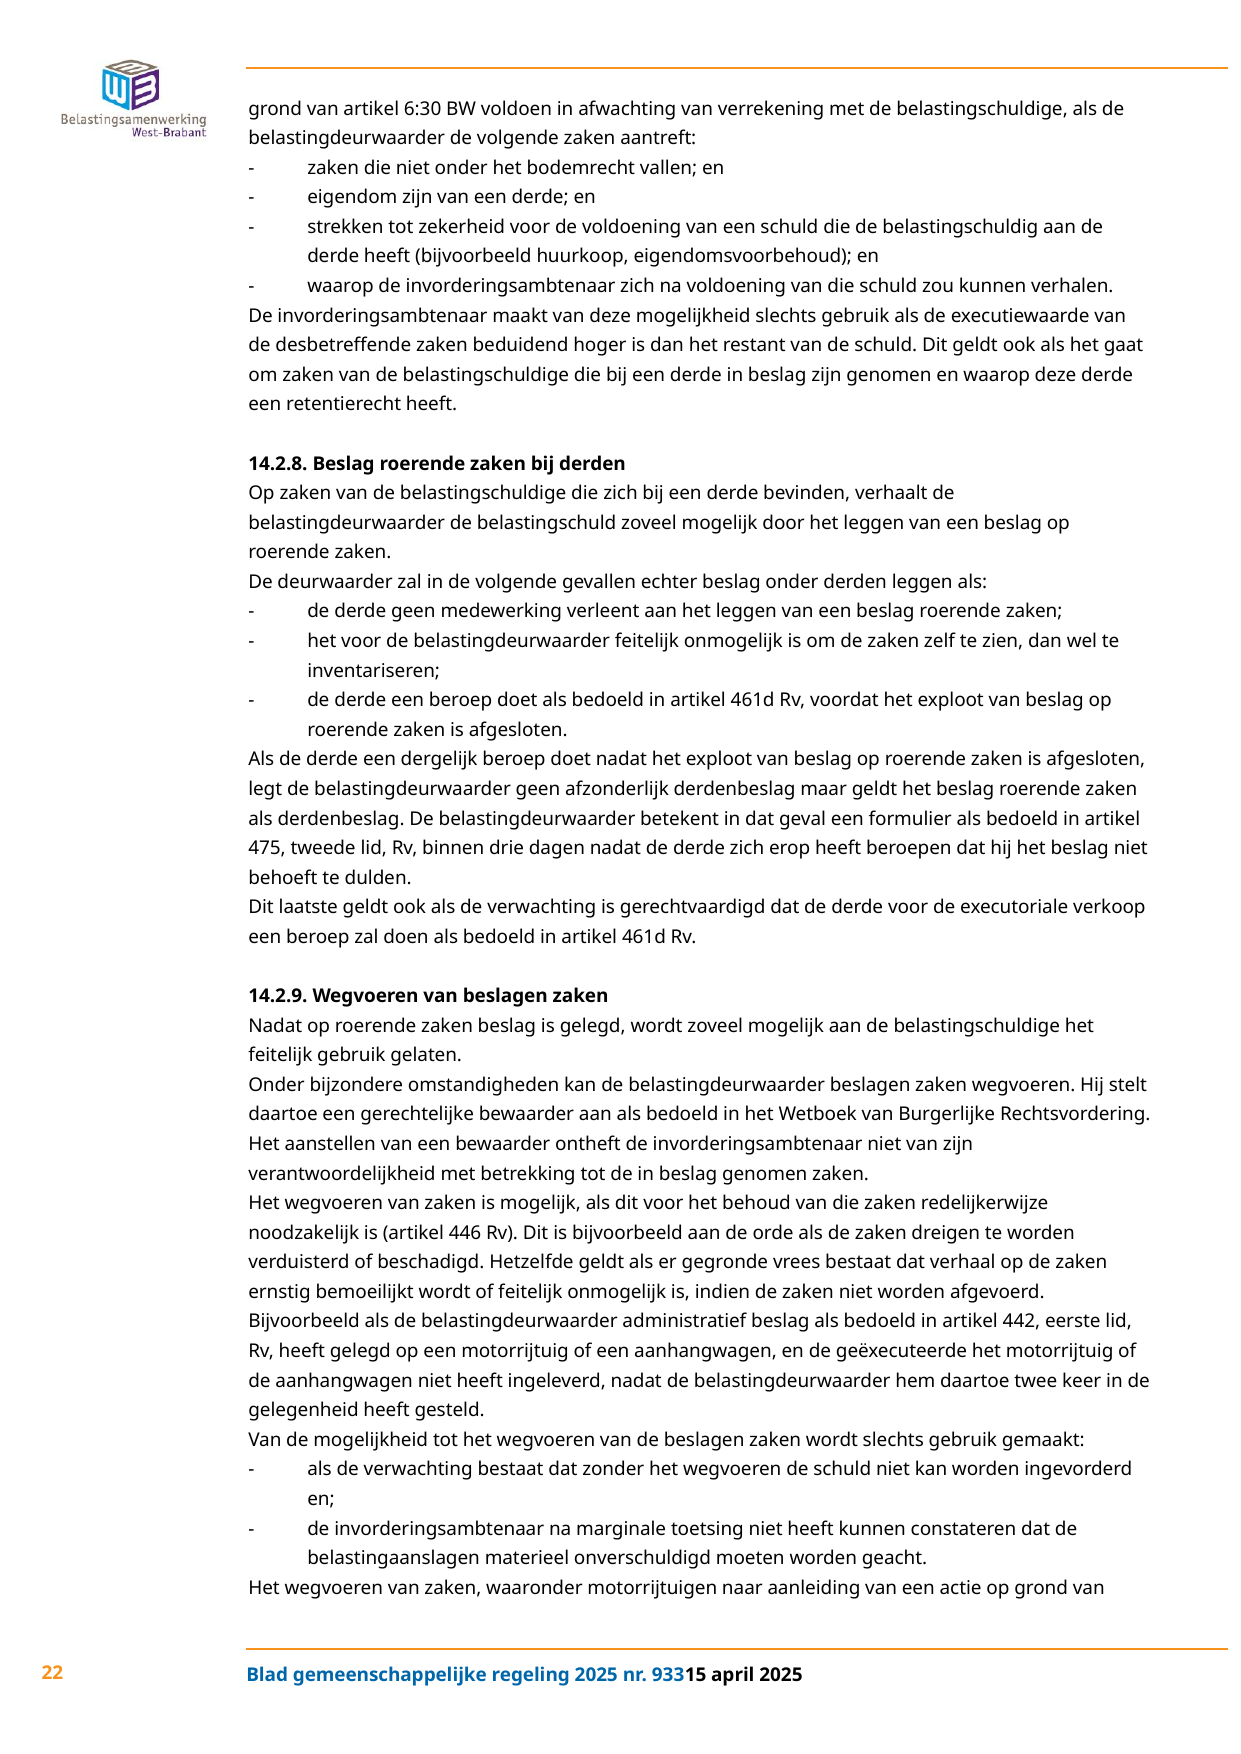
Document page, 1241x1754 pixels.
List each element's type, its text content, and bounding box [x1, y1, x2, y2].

list waarop de invorderingsambtenaar zich na voldoening van die schuld zou kunnen verhalen. [248, 272, 1152, 298]
text Als de derde een dergelijk beroep doet nadat het exploot van beslag op roerende zaken is afgesloten, legt de belastingdeurwaarder geen afzonderlijk derdenbeslag maar geldt het beslag roerende zaken als derdenbeslag. De belastingdeurwaarder betekent in dat geval een formulier als bedoeld in artikel 475, tweede lid, Rv, binnen drie dagen nadat de derde zich erop heeft beroepen dat hij het beslag niet behoeft te dulden. [248, 746, 1152, 890]
text 14.2.9. Wegvoeren van beslagen zaken [248, 982, 1152, 1008]
text De invorderingsambtenaar maakt van deze mogelijkheid slechts gebruik als de executiewaarde van de desbetreffende zaken beduidend hoger is dan het restant van de schuld. Dit geldt ook als het gaat om zaken van de belastingschuldige die bij een derde in beslag zijn genomen en waarop deze derde een retentierecht heeft. [248, 302, 1152, 416]
text Van de mogelijkheid tot het wegvoeren van de beslagen zaken wordt slechts gebruik gemaakt: [248, 1426, 1152, 1452]
text Op zaken van de belastingschuldige die zich bij een derde bevinden, verhaalt de belastingdeurwaarder de belastingschuld zoveel mogelijk door het leggen van een beslag op roerende zaken. [248, 479, 1152, 564]
text Het wegvoeren van zaken, waaronder motorrijtuigen naar aanleiding van een actie op grond van [248, 1574, 1152, 1600]
list eigendom zijn van een derde; en [248, 183, 1152, 209]
text Onder bijzondere omstandigheden kan de belastingdeurwaarder beslagen zaken wegvoeren. Hij stelt daartoe een gerechtelijke bewaarder aan als bedoeld in het Wetboek van Burgerlijke Rechtsvordering. Het aanstellen van een bewaarder ontheft de invorderingsambtenaar niet van zijn verantwoordelijkheid met betrekking tot de in beslag genomen zaken. [248, 1071, 1152, 1186]
list het voor de belastingdeurwaarder feitelijk onmogelijk is om de zaken zelf te zien, dan wel te inventariseren; [248, 627, 1152, 683]
list de derde een beroep doet als bedoeld in artikel 461d Rv, voordat het exploot van beslag op roerende zaken is afgesloten. [248, 686, 1152, 742]
text Nadat op roerende zaken beslag is gelegd, wordt zoveel mogelijk aan de belastingschuldige het feitelijk gebruik gelaten. [248, 1012, 1152, 1067]
text 14.2.8. Beslag roerende zaken bij derden [248, 450, 1152, 476]
list de invorderingsambtenaar na marginale toetsing niet heeft kunnen constateren dat de belastingaanslagen materieel onverschuldigd moeten worden geacht. [248, 1515, 1152, 1570]
text Het wegvoeren van zaken is mogelijk, als dit voor het behoud van die zaken redelijkerwijze noodzakelijk is (artikel 446 Rv). Dit is bijvoorbeeld aan de orde als de zaken dreigen te worden verduisterd of beschadigd. Hetzelfde geldt als er gegronde vrees bestaat dat verhaal op de zaken ernstig bemoeilijkt wordt of feitelijk onmogelijk is, indien de zaken niet worden afgevoerd. Bijvoorbeeld als de belastingdeurwaarder administratief beslag als bedoeld in artikel 442, eerste lid, Rv, heeft gelegd op een motorrijtuig of een aanhangwagen, en de geëxecuteerde het motorrijtuig of de aanhangwagen niet heeft ingeleverd, nadat de belastingdeurwaarder hem daartoe twee keer in de gelegenheid heeft gesteld. [248, 1189, 1152, 1422]
list zaken die niet onder het bodemrecht vallen; en [248, 154, 1152, 180]
list als de verwachting bestaat dat zonder het wegvoeren de schuld niet kan worden ingevorderd en; [248, 1456, 1152, 1511]
text De deurwaarder zal in de volgende gevallen echter beslag onder derden leggen als: [248, 568, 1152, 594]
text Dit laatste geldt ook als de verwachting is gerechtvaardigd dat de derde voor de executoriale verkoop een beroep zal doen als bedoeld in artikel 461d Rv. [248, 893, 1152, 949]
text grond van artikel 6:30 BW voldoen in afwachting van verrekening met de belastingschuldige, als de belastingdeurwaarder de volgende zaken aantreft: [248, 95, 1152, 150]
picture [41, 47, 231, 172]
list strekken tot zekerheid voor de voldoening van een schuld die de belastingschuldig aan de derde heeft (bijvoorbeeld huurkoop, eigendomsvoorbehoud); en [248, 213, 1152, 268]
list de derde geen medewerking verleent aan het leggen van een beslag roerende zaken; [248, 598, 1152, 623]
